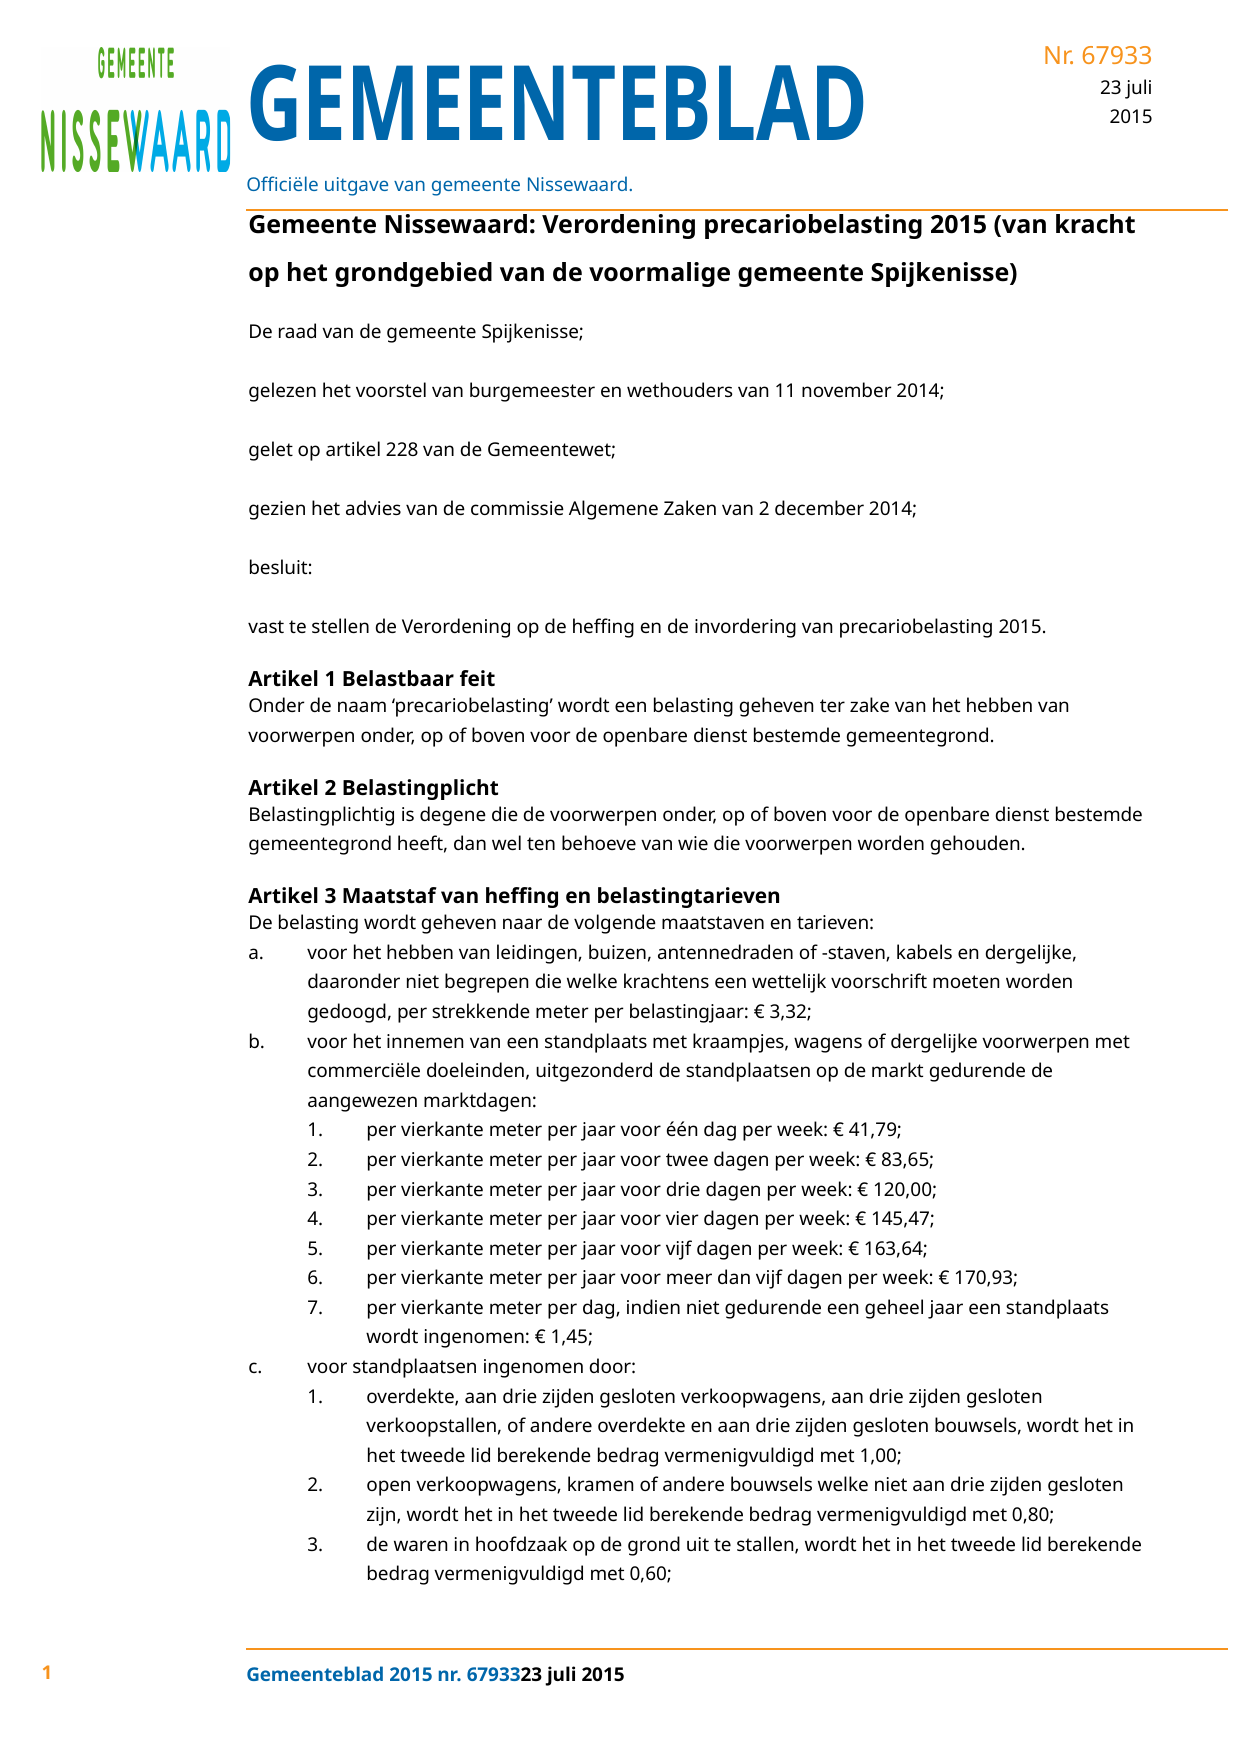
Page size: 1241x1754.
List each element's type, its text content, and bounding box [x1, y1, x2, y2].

text Artikel 3 Maatstaf van heffing en belastingtarieven [248, 881, 1152, 909]
list de waren in hoofdzaak op de grond uit te stallen, wordt het in het tweede lid berekende bedrag vermenigvuldigd met 0,60; [307, 1531, 1152, 1586]
list overdekte, aan drie zijden gesloten verkoopwagens, aan drie zijden gesloten verkoopstallen, of andere overdekte en aan drie zijden gesloten bouwsels, wordt het in het tweede lid berekende bedrag vermenigvuldigd met 1,00; [307, 1383, 1152, 1468]
list per vierkante meter per jaar voor vier dagen per week: € 145,47; [307, 1205, 1152, 1231]
list per vierkante meter per jaar voor meer dan vijf dagen per week: € 170,93; [307, 1264, 1152, 1290]
text besluit: [248, 554, 1152, 580]
list voor het hebben van leidingen, buizen, antennedraden of -staven, kabels en dergelijke, daaronder niet begrepen die welke krachtens een wettelijk voorschrift moeten worden gedoogd, per strekkende meter per belastingjaar: € 3,32; [248, 939, 1152, 1024]
text Artikel 1 Belastbaar feit [248, 664, 1152, 693]
text Onder de naam ‘precariobelasting’ wordt een belasting geheven ter zake van het hebben van voorwerpen onder, op of boven voor de openbare dienst bestemde gemeentegrond. [248, 693, 1152, 748]
text Gemeente Nissewaard: Verordening precariobelasting 2015 (van kracht op het grondgebied van de voormalige gemeente Spijkenisse) [248, 211, 1152, 288]
text vast te stellen de Verordening op de heffing en de invordering van precariobelasting 2015. [248, 614, 1152, 639]
list voor standplaatsen ingenomen door: [248, 1353, 1152, 1379]
picture [154, 157, 165, 172]
text gelezen het voorstel van burgemeester en wethouders van 11 november 2014; [248, 377, 1152, 403]
list per vierkante meter per jaar voor vijf dagen per week: € 163,64; [307, 1235, 1152, 1261]
picture [41, 47, 231, 172]
list per vierkante meter per jaar voor één dag per week: € 41,79; [307, 1117, 1152, 1142]
list per vierkante meter per dag, indien niet gedurende een geheel jaar een standplaats wordt ingenomen: € 1,45; [307, 1294, 1152, 1349]
list per vierkante meter per jaar voor drie dagen per week: € 120,00; [307, 1176, 1152, 1201]
text Belastingplichtig is degene die de voorwerpen onder, op of boven voor de openbare dienst bestemde gemeentegrond heeft, dan wel ten behoeve van wie die voorwerpen worden gehouden. [248, 801, 1152, 856]
picture [176, 157, 187, 172]
text De belasting wordt geheven naar de volgende maatstaven en tarieven: [248, 909, 1152, 935]
picture [222, 122, 227, 160]
text gelet op artikel 228 van de Gemeentewet; [248, 436, 1152, 462]
text Artikel 2 Belastingplicht [248, 773, 1152, 801]
text gezien het advies van de commissie Algemene Zaken van 2 december 2014; [248, 495, 1152, 521]
text De raad van de gemeente Spijkenisse; [248, 318, 1152, 344]
list voor het innemen van een standplaats met kraampjes, wagens of dergelijke voorwerpen met commerciële doeleinden, uitgezonderd de standplaatsen op de markt gedurende de aangewezen marktdagen: [248, 1028, 1152, 1113]
picture [200, 151, 206, 172]
list open verkoopwagens, kramen of andere bouwsels welke niet aan drie zijden gesloten zijn, wordt het in het tweede lid berekende bedrag vermenigvuldigd met 0,80; [307, 1472, 1152, 1527]
list per vierkante meter per jaar voor twee dagen per week: € 83,65; [307, 1146, 1152, 1172]
picture [201, 122, 206, 138]
